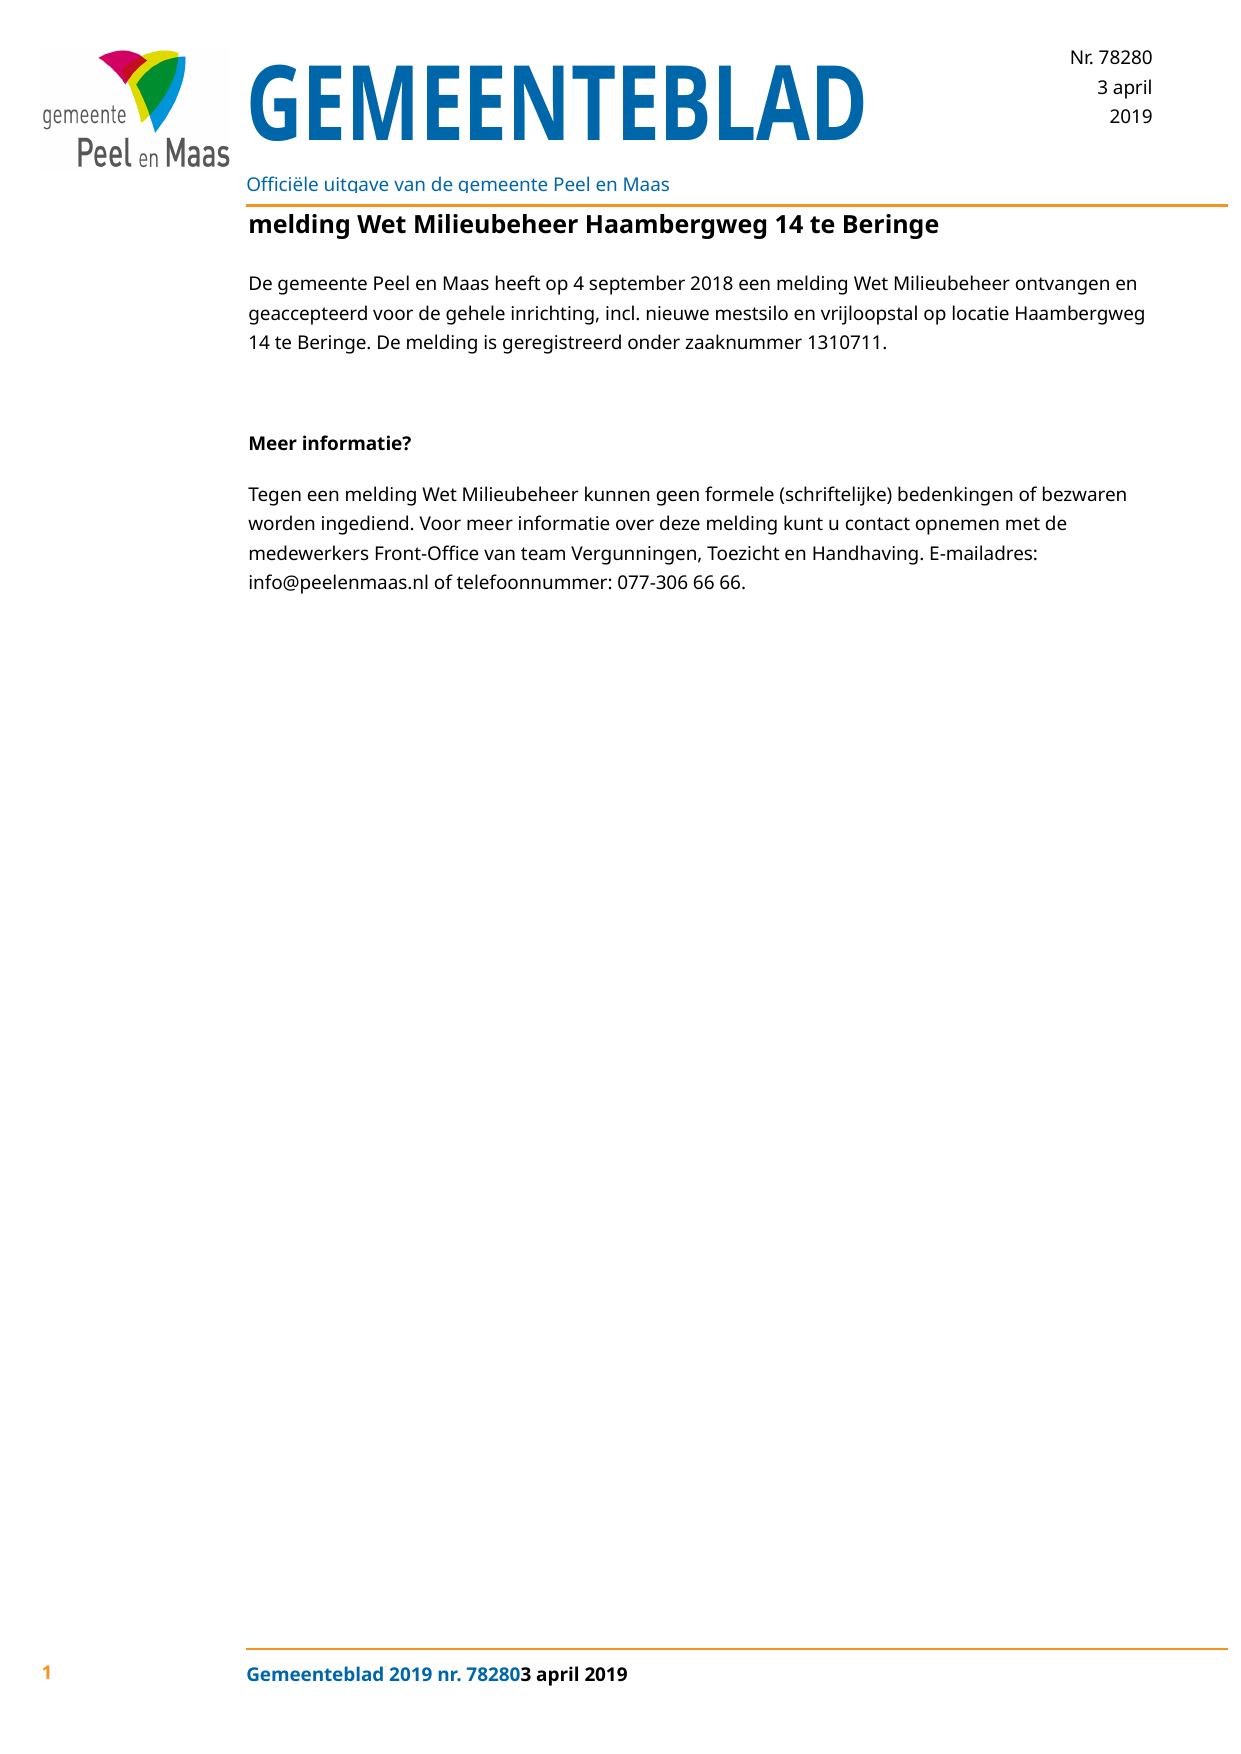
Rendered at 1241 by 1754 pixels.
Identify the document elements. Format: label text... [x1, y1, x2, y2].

text melding Wet Milieubeheer Haambergweg 14 te Beringe [248, 207, 1152, 241]
text Tegen een melding Wet Milieubeheer kunnen geen formele (schriftelijke) bedenkingen of bezwaren worden ingediend. Voor meer informatie over deze melding kunt u contact opnemen met de medewerkers Front-Office van team Vergunningen, Toezicht en Handhaving. E-mailadres: info@peelenmaas.nl of telefoonnummer: 077-306 66 66. [248, 481, 1152, 595]
text Meer informatie? [248, 430, 1152, 456]
picture [41, 47, 231, 172]
text De gemeente Peel en Maas heeft op 4 september 2018 een melding Wet Milieubeheer ontvangen en geaccepteerd voor de gehele inrichting, incl. nieuwe mestsilo en vrijloopstal op locatie Haambergweg 14 te Beringe. De melding is geregistreerd onder zaaknummer 1310711. [248, 270, 1152, 355]
